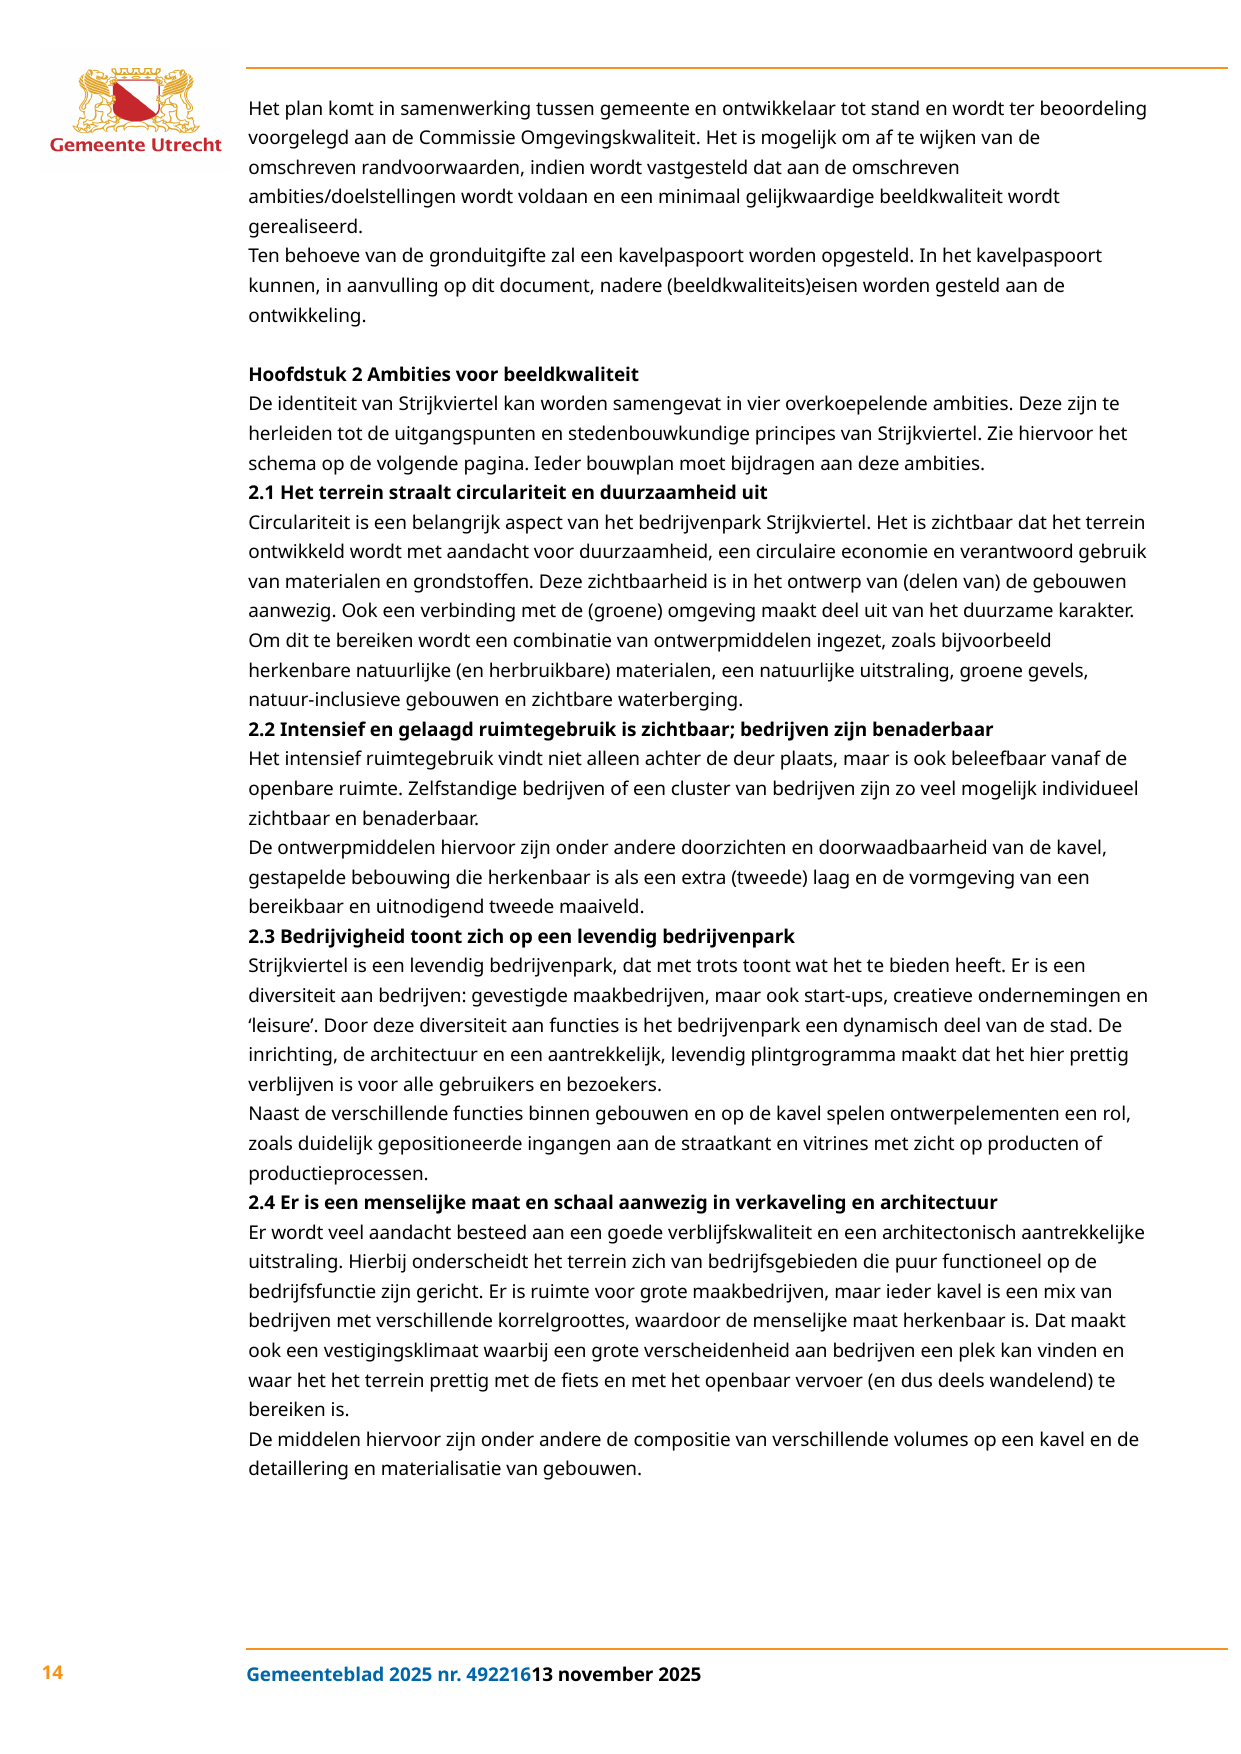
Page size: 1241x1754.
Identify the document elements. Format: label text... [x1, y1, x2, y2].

text Ten behoeve van de gronduitgifte zal een kavelpaspoort worden opgesteld. In het kavelpaspoort kunnen, in aanvulling op dit document, nadere (beeldkwaliteits)eisen worden gesteld aan de ontwikkeling. [248, 243, 1152, 328]
text De identiteit van Strijkviertel kan worden samengevat in vier overkoepelende ambities. Deze zijn te herleiden tot de uitgangspunten en stedenbouwkundige principes van Strijkviertel. Zie hiervoor het schema op de volgende pagina. Ieder bouwplan moet bijdragen aan deze ambities. [248, 391, 1152, 476]
text 2.1 Het terrein straalt circulariteit en duurzaamheid uit [248, 479, 1152, 505]
text Strijkviertel is een levendig bedrijvenpark, dat met trots toont wat het te bieden heeft. Er is een diversiteit aan bedrijven: gevestigde maakbedrijven, maar ook start-ups, creatieve ondernemingen en ‘leisure’. Door deze diversiteit aan functies is het bedrijvenpark een dynamisch deel van de stad. De inrichting, de architectuur en een aantrekkelijk, levendig plintgrogramma maakt dat het hier prettig verblijven is voor alle gebruikers en bezoekers. [248, 953, 1152, 1097]
text 2.3 Bedrijvigheid toont zich op een levendig bedrijvenpark [248, 923, 1152, 949]
text Het intensief ruimtegebruik vindt niet alleen achter de deur plaats, maar is ook beleefbaar vanaf de openbare ruimte. Zelfstandige bedrijven of een cluster van bedrijven zijn zo veel mogelijk individueel zichtbaar en benaderbaar. [248, 746, 1152, 831]
text Hoofdstuk 2 Ambities voor beeldkwaliteit [248, 361, 1152, 387]
text Naast de verschillende functies binnen gebouwen en op de kavel spelen ontwerpelementen een rol, zoals duidelijk gepositioneerde ingangen aan de straatkant en vitrines met zicht op producten of productieprocessen. [248, 1101, 1152, 1186]
text Er wordt veel aandacht besteed aan een goede verblijfskwaliteit en een architectonisch aantrekkelijke uitstraling. Hierbij onderscheidt het terrein zich van bedrijfsgebieden die puur functioneel op de bedrijfsfunctie zijn gericht. Er is ruimte voor grote maakbedrijven, maar ieder kavel is een mix van bedrijven met verschillende korrelgroottes, waardoor de menselijke maat herkenbaar is. Dat maakt ook een vestigingsklimaat waarbij een grote verscheidenheid aan bedrijven een plek kan vinden en waar het het terrein prettig met de fiets en met het openbaar vervoer (en dus deels wandelend) te bereiken is. [248, 1219, 1152, 1422]
text 2.2 Intensief en gelaagd ruimtegebruik is zichtbaar; bedrijven zijn benaderbaar [248, 716, 1152, 742]
text 2.4 Er is een menselijke maat en schaal aanwezig in verkaveling en architectuur [248, 1189, 1152, 1215]
text Circulariteit is een belangrijk aspect van het bedrijvenpark Strijkviertel. Het is zichtbaar dat het terrein ontwikkeld wordt met aandacht voor duurzaamheid, een circulaire economie en verantwoord gebruik van materialen en grondstoffen. Deze zichtbaarheid is in het ontwerp van (delen van) de gebouwen aanwezig. Ook een verbinding met de (groene) omgeving maakt deel uit van het duurzame karakter. [248, 509, 1152, 623]
text Het plan komt in samenwerking tussen gemeente en ontwikkelaar tot stand en wordt ter beoordeling voorgelegd aan de Commissie Omgevingskwaliteit. Het is mogelijk om af te wijken van de omschreven randvoorwaarden, indien wordt vastgesteld dat aan de omschreven ambities/doelstellingen wordt voldaan en een minimaal gelijkwaardige beeldkwaliteit wordt gerealiseerd. [248, 95, 1152, 239]
text Om dit te bereiken wordt een combinatie van ontwerpmiddelen ingezet, zoals bijvoorbeeld herkenbare natuurlijke (en herbruikbare) materialen, een natuurlijke uitstraling, groene gevels, natuur-inclusieve gebouwen en zichtbare waterberging. [248, 627, 1152, 712]
text De ontwerpmiddelen hiervoor zijn onder andere doorzichten en doorwaadbaarheid van de kavel, gestapelde bebouwing die herkenbaar is als een extra (tweede) laag en de vormgeving van een bereikbaar en uitnodigend tweede maaiveld. [248, 834, 1152, 919]
picture [41, 47, 231, 172]
text De middelen hiervoor zijn onder andere de compositie van verschillende volumes op een kavel en de detaillering en materialisatie van gebouwen. [248, 1426, 1152, 1481]
